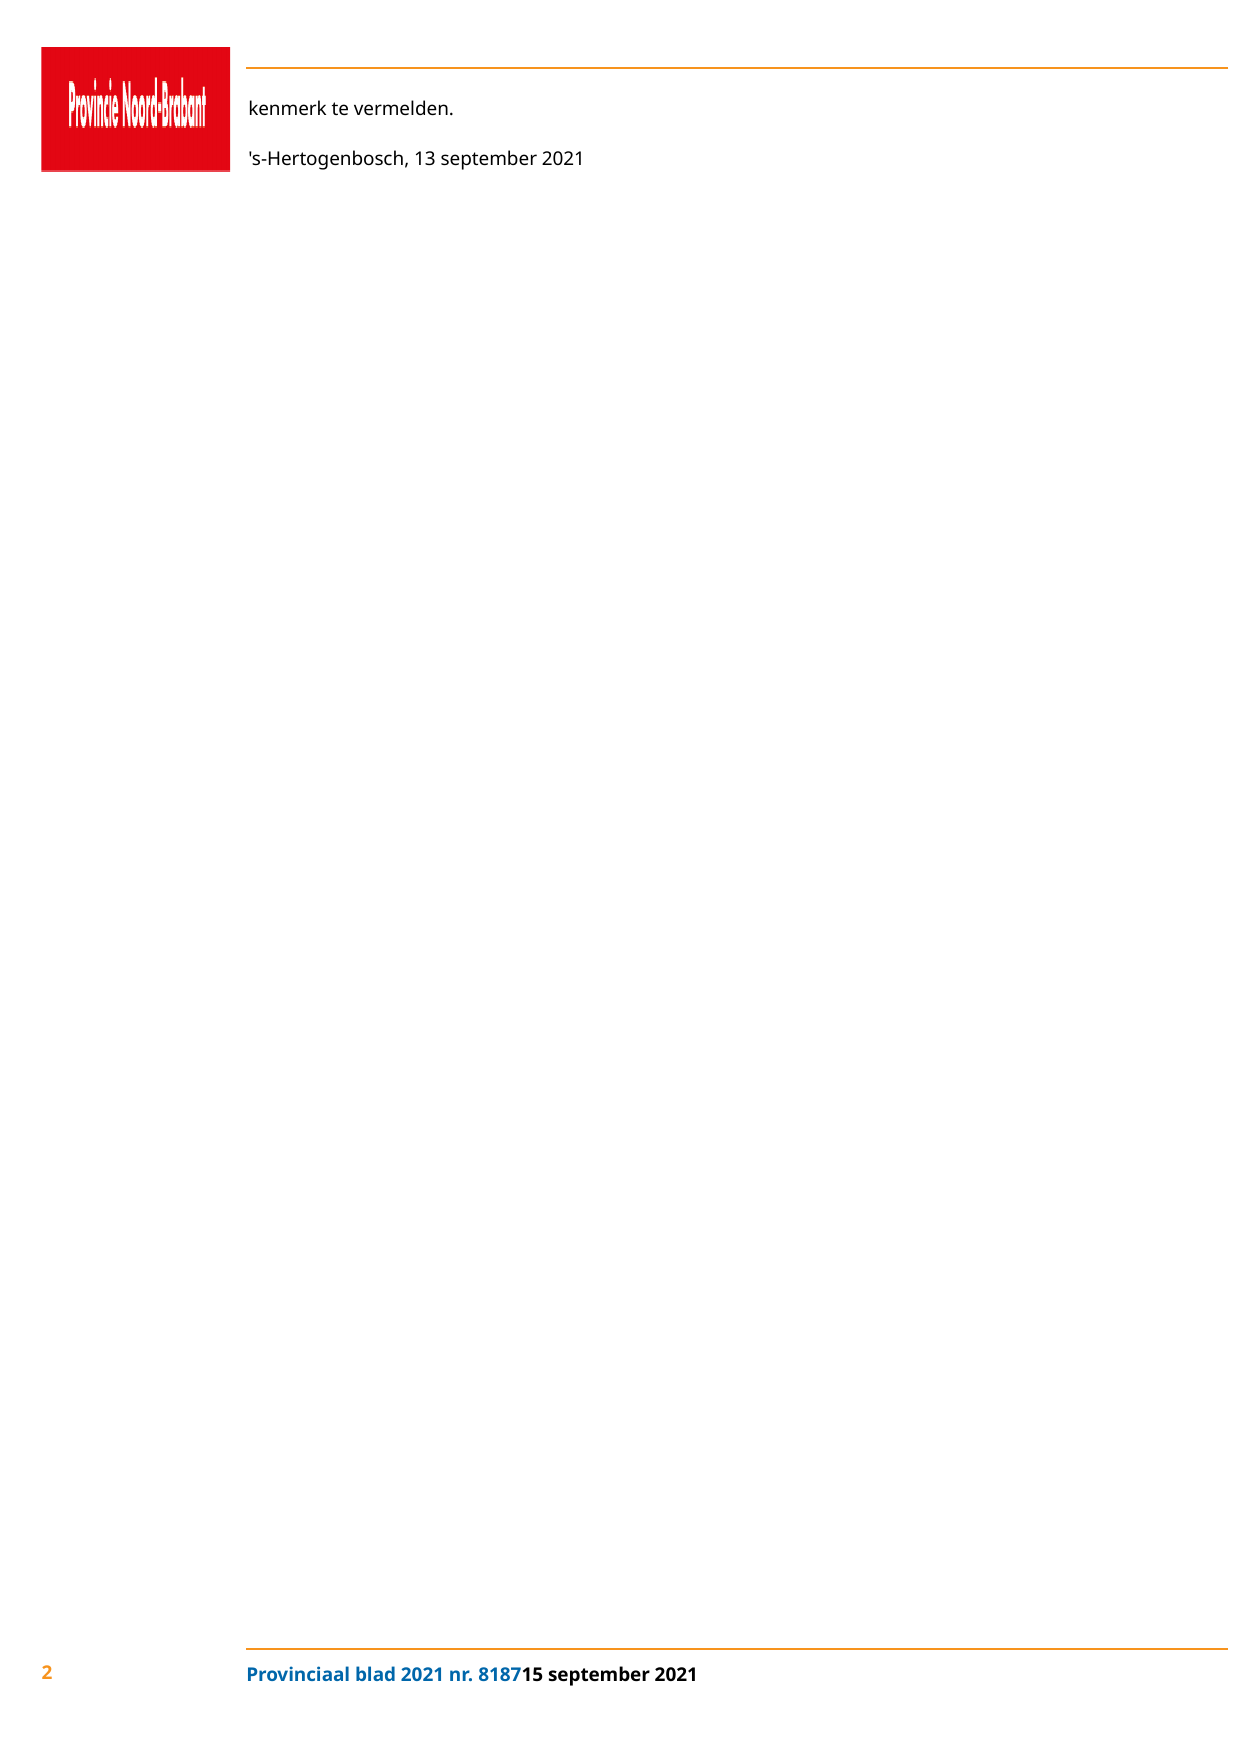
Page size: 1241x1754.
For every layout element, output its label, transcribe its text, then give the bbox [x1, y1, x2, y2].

text 's-Hertogenbosch, 13 september 2021 [248, 145, 1152, 171]
picture [41, 47, 231, 172]
text kenmerk te vermelden. [248, 95, 1152, 121]
